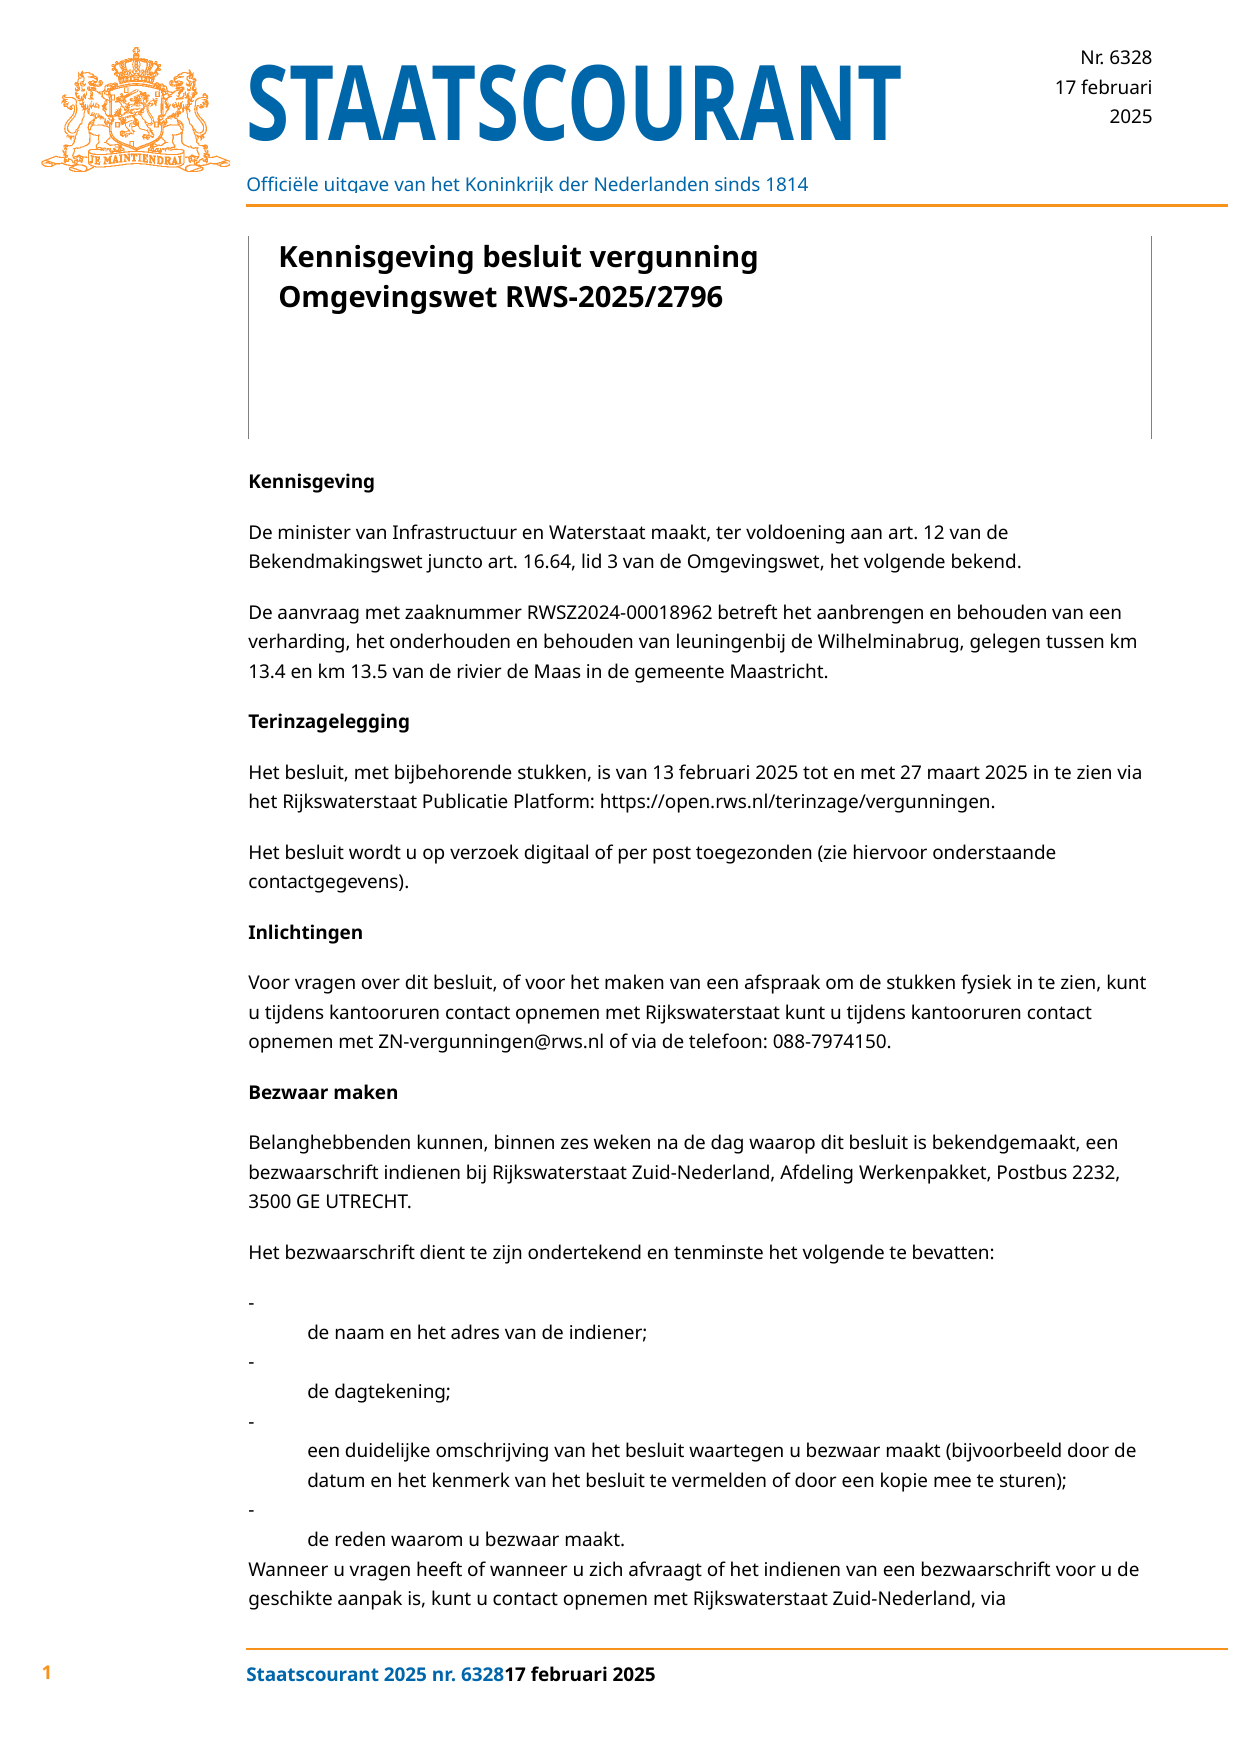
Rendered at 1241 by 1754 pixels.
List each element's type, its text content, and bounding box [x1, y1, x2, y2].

text Het besluit, met bijbehorende stukken, is van 13 februari 2025 tot en met 27 maart 2025 in te zien via het Rijkswaterstaat Publicatie Platform: https://open.rws.nl/terinzage/vergunningen. [248, 759, 1152, 814]
table_header [850, 414, 1151, 439]
text Wanneer u vragen heeft of wanneer u zich afvraagt of het indienen van een bezwaarschrift voor u de geschikte aanpak is, kunt u contact opnemen met Rijkswaterstaat Zuid-Nederland, via [248, 1556, 1152, 1611]
text Voor vragen over dit besluit, of voor het maken van een afspraak om de stukken fysiek in te zien, kunt u tijdens kantooruren contact opnemen met Rijkswaterstaat kunt u tijdens kantooruren contact opnemen met ZN-vergunningen@rws.nl of via de telefoon: 088-7974150. [248, 969, 1152, 1054]
picture [912, 236, 1090, 414]
table_header [850, 236, 912, 413]
text Terinzagelegging [248, 709, 1152, 734]
text Belanghebbenden kunnen, binnen zes weken na de dag waarop dit besluit is bekendgemaakt, een bezwaarschrift indienen bij Rijkswaterstaat Zuid-Nederland, Afdeling Werkenpakket, Postbus 2232, 3500 GE UTRECHT. [248, 1129, 1152, 1214]
text Het bezwaarschrift dient te zijn ondertekend en tenminste het volgende te bevatten: [248, 1239, 1152, 1265]
text Kennisgeving [248, 469, 1152, 494]
picture [41, 47, 231, 172]
table_header [1090, 236, 1151, 413]
text De aanvraag met zaaknummer RWSZ2024-00018962 betreft het aanbrengen en behouden van een verharding, het onderhouden en behouden van leuningenbij de Wilhelminabrug, gelegen tussen km 13.4 en km 13.5 van de rivier de Maas in de gemeente Maastricht. [248, 599, 1152, 684]
text Het besluit wordt u op verzoek digitaal of per post toegezonden (zie hiervoor onderstaande contactgegevens). [248, 839, 1152, 894]
list een duidelijke omschrijving van het besluit waartegen u bezwaar maakt (bijvoorbeeld door de datum en het kenmerk van het besluit te vermelden of door een kopie mee te sturen); [248, 1437, 1152, 1493]
list de dagtekening; [248, 1378, 1152, 1404]
text De minister van Infrastructuur en Waterstaat maakt, ter voldoening aan art. 12 van de Bekendmakingswet juncto art. 16.64, lid 3 van de Omgevingswet, het volgende bekend. [248, 519, 1152, 574]
text Inlichtingen [248, 919, 1152, 945]
table_header Kennisgeving besluit vergunning Omgevingswet RWS-2025/2796 [249, 236, 850, 439]
list de naam en het adres van de indiener; [248, 1319, 1152, 1345]
list de reden waarom u bezwaar maakt. [248, 1526, 1152, 1552]
text Bezwaar maken [248, 1079, 1152, 1105]
